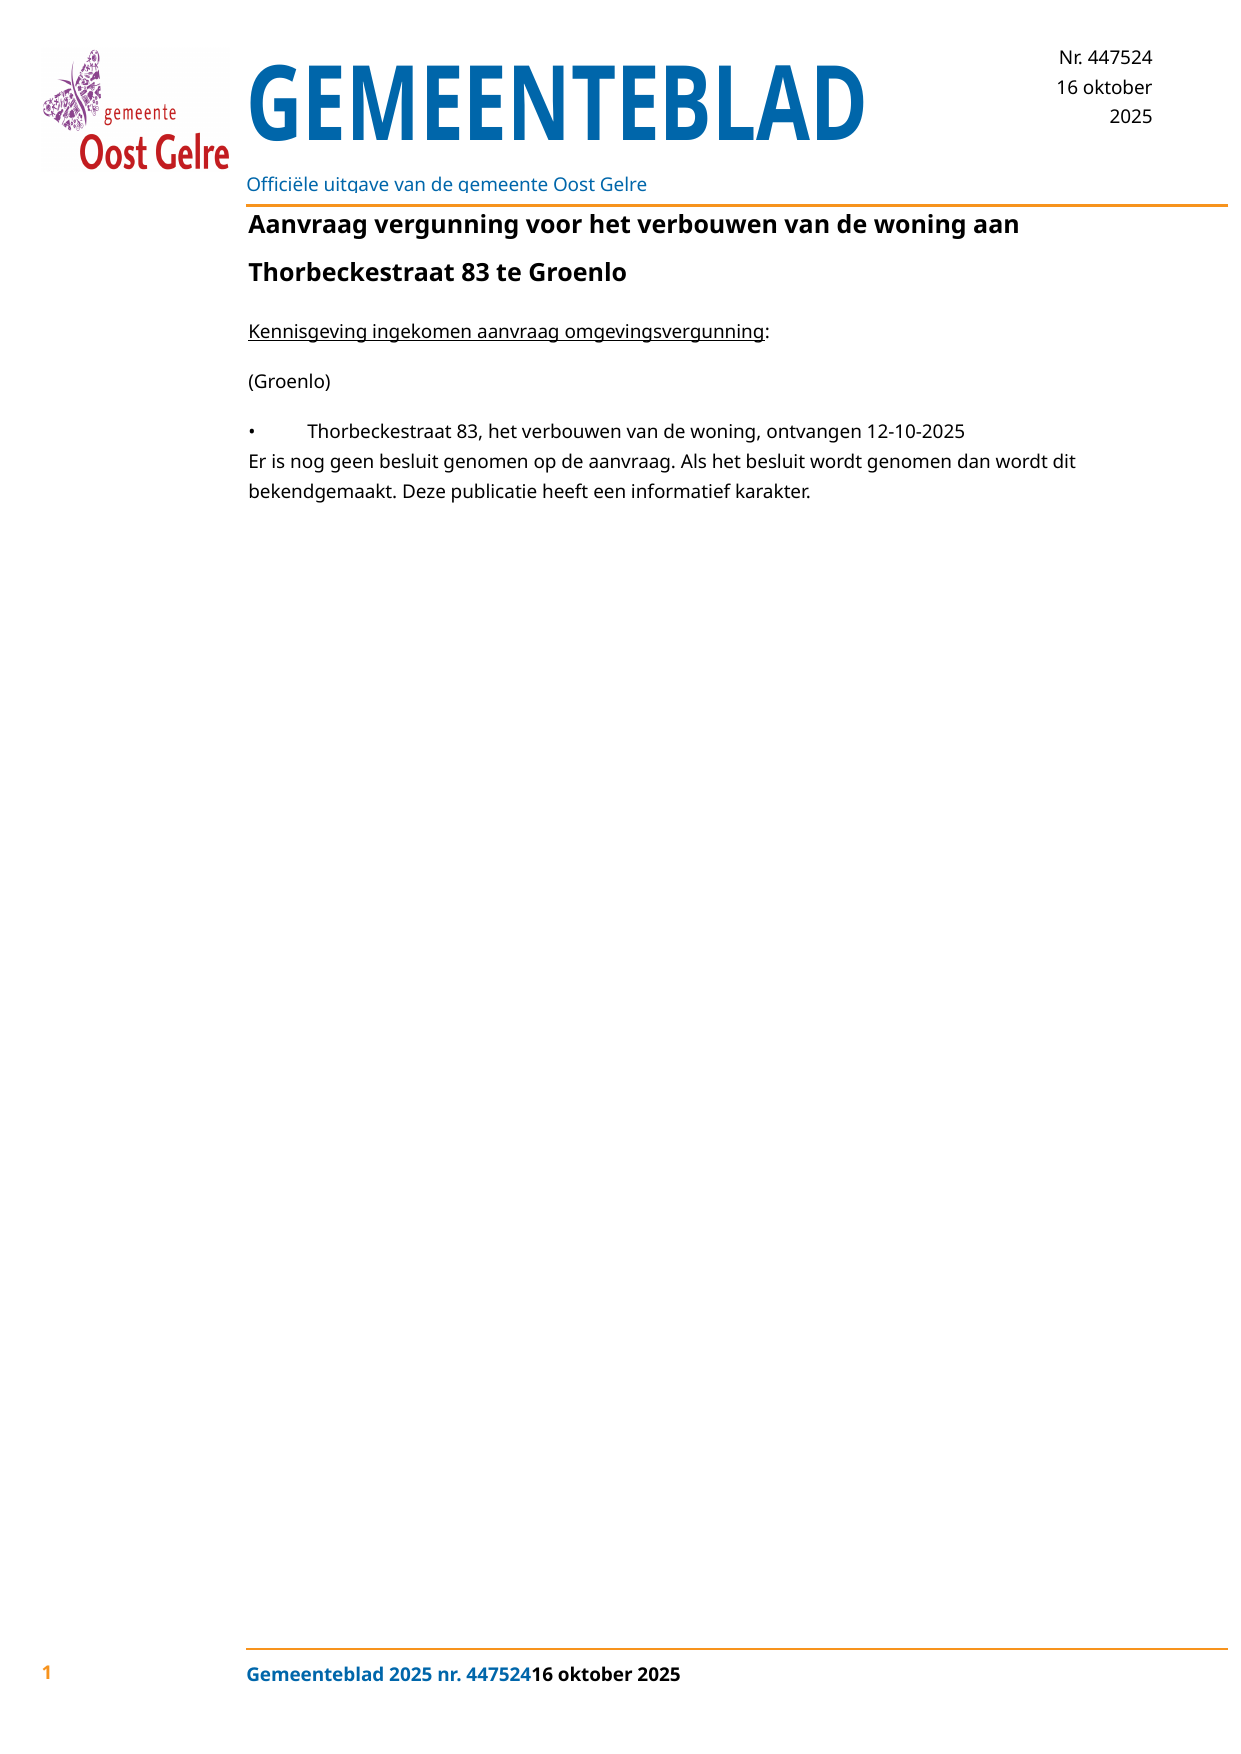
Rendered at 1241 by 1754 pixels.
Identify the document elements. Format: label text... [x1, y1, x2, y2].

text Aanvraag vergunning voor het verbouwen van de woning aan Thorbeckestraat 83 te Groenlo [248, 207, 1152, 288]
text Er is nog geen besluit genomen op de aanvraag. Als het besluit wordt genomen dan wordt dit bekendgemaakt. Deze publicatie heeft een informatief karakter. [248, 448, 1152, 504]
picture [41, 47, 231, 172]
list Thorbeckestraat 83, het verbouwen van de woning, ontvangen 12-10-2025 [248, 419, 1152, 444]
text Kennisgeving ingekomen aanvraag omgevingsvergunning: [248, 318, 1152, 344]
text (Groenlo) [248, 368, 1152, 394]
